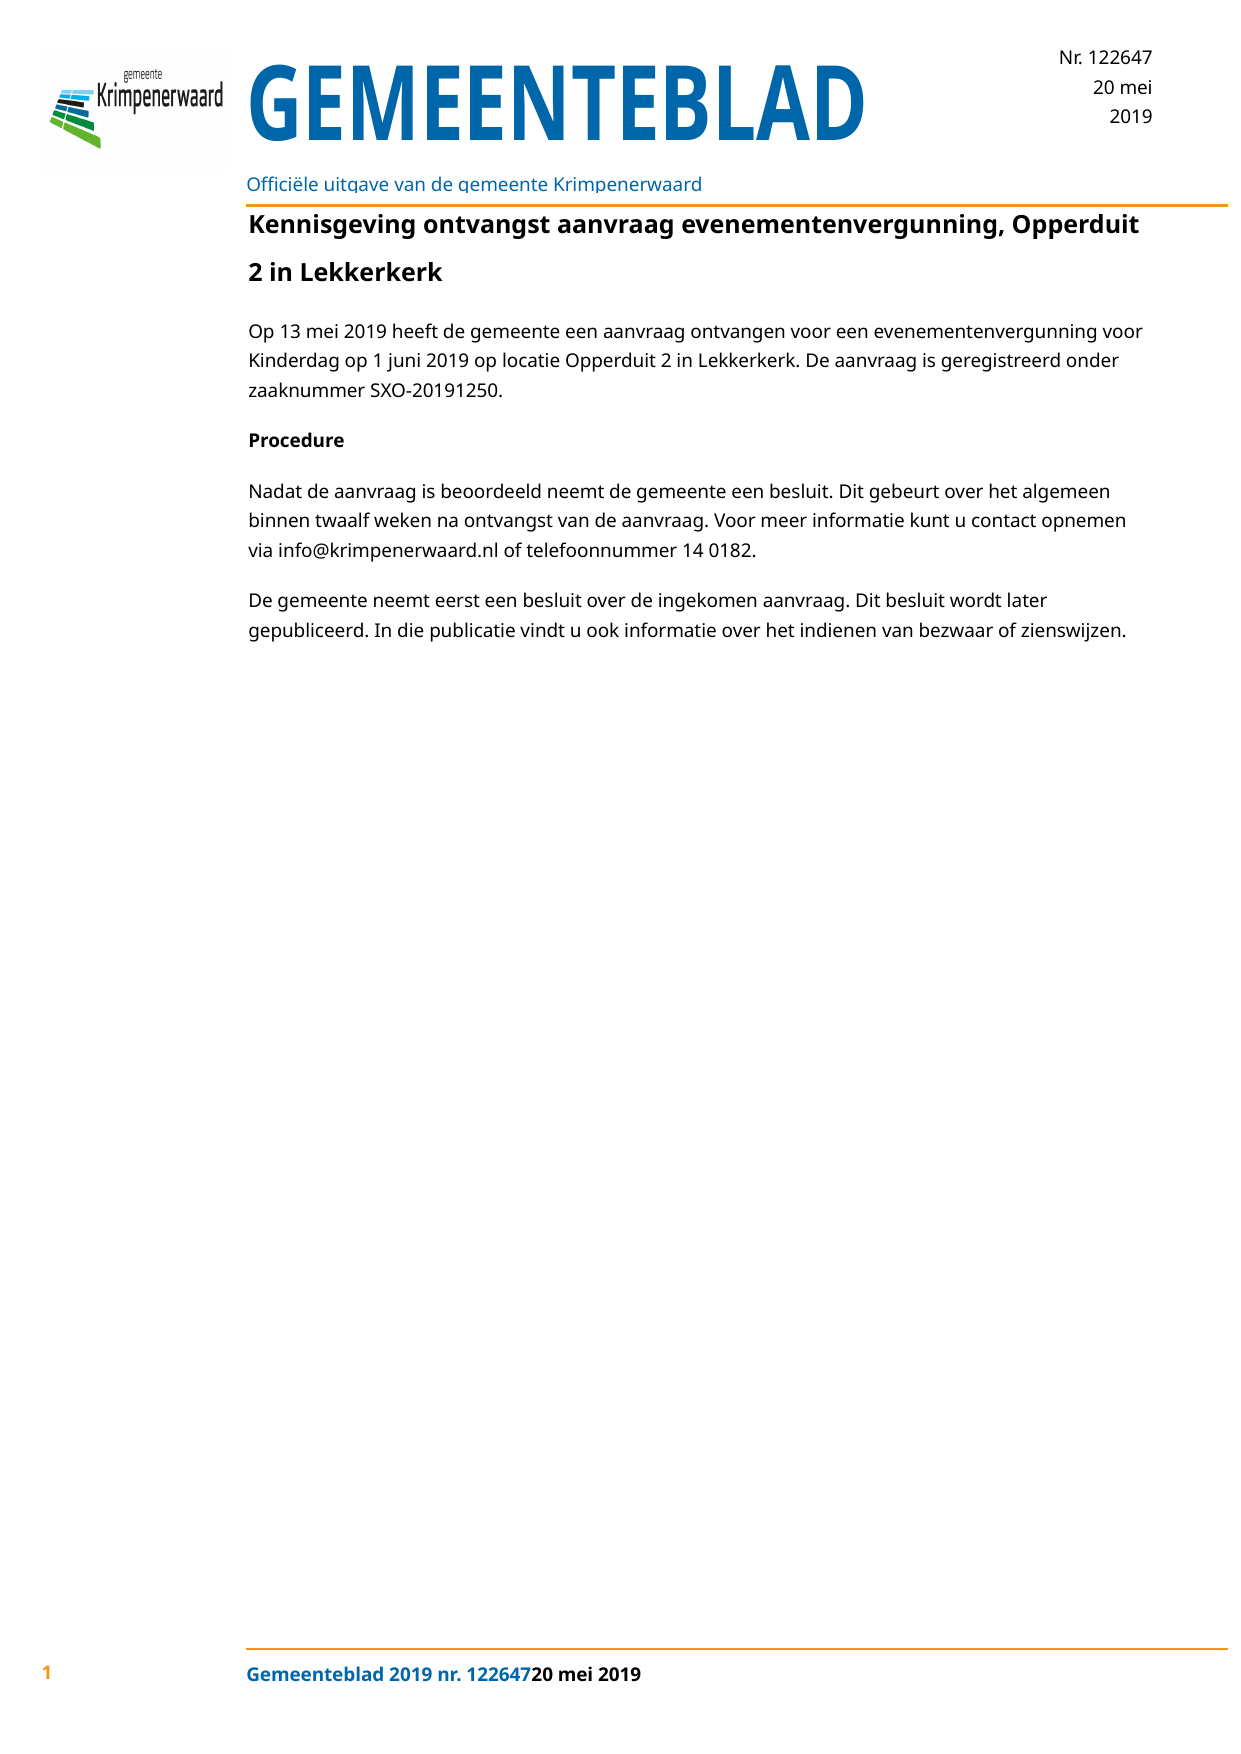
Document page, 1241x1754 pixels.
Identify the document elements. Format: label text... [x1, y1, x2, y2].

text Op 13 mei 2019 heeft de gemeente een aanvraag ontvangen voor een evenementenvergunning voor Kinderdag op 1 juni 2019 op locatie Opperduit 2 in Lekkerkerk. De aanvraag is geregistreerd onder zaaknummer SXO-20191250. [248, 318, 1152, 403]
text De gemeente neemt eerst een besluit over de ingekomen aanvraag. Dit besluit wordt later gepubliceerd. In die publicatie vindt u ook informatie over het indienen van bezwaar of zienswijzen. [248, 587, 1152, 643]
text Kennisgeving ontvangst aanvraag evenementenvergunning, Opperduit 2 in Lekkerkerk [248, 207, 1152, 288]
picture [41, 47, 231, 172]
text Nadat de aanvraag is beoordeeld neemt de gemeente een besluit. Dit gebeurt over het algemeen binnen twaalf weken na ontvangst van de aanvraag. Voor meer informatie kunt u contact opnemen via info@krimpenerwaard.nl of telefoonnummer 14 0182. [248, 478, 1152, 563]
text Procedure [248, 427, 1152, 453]
